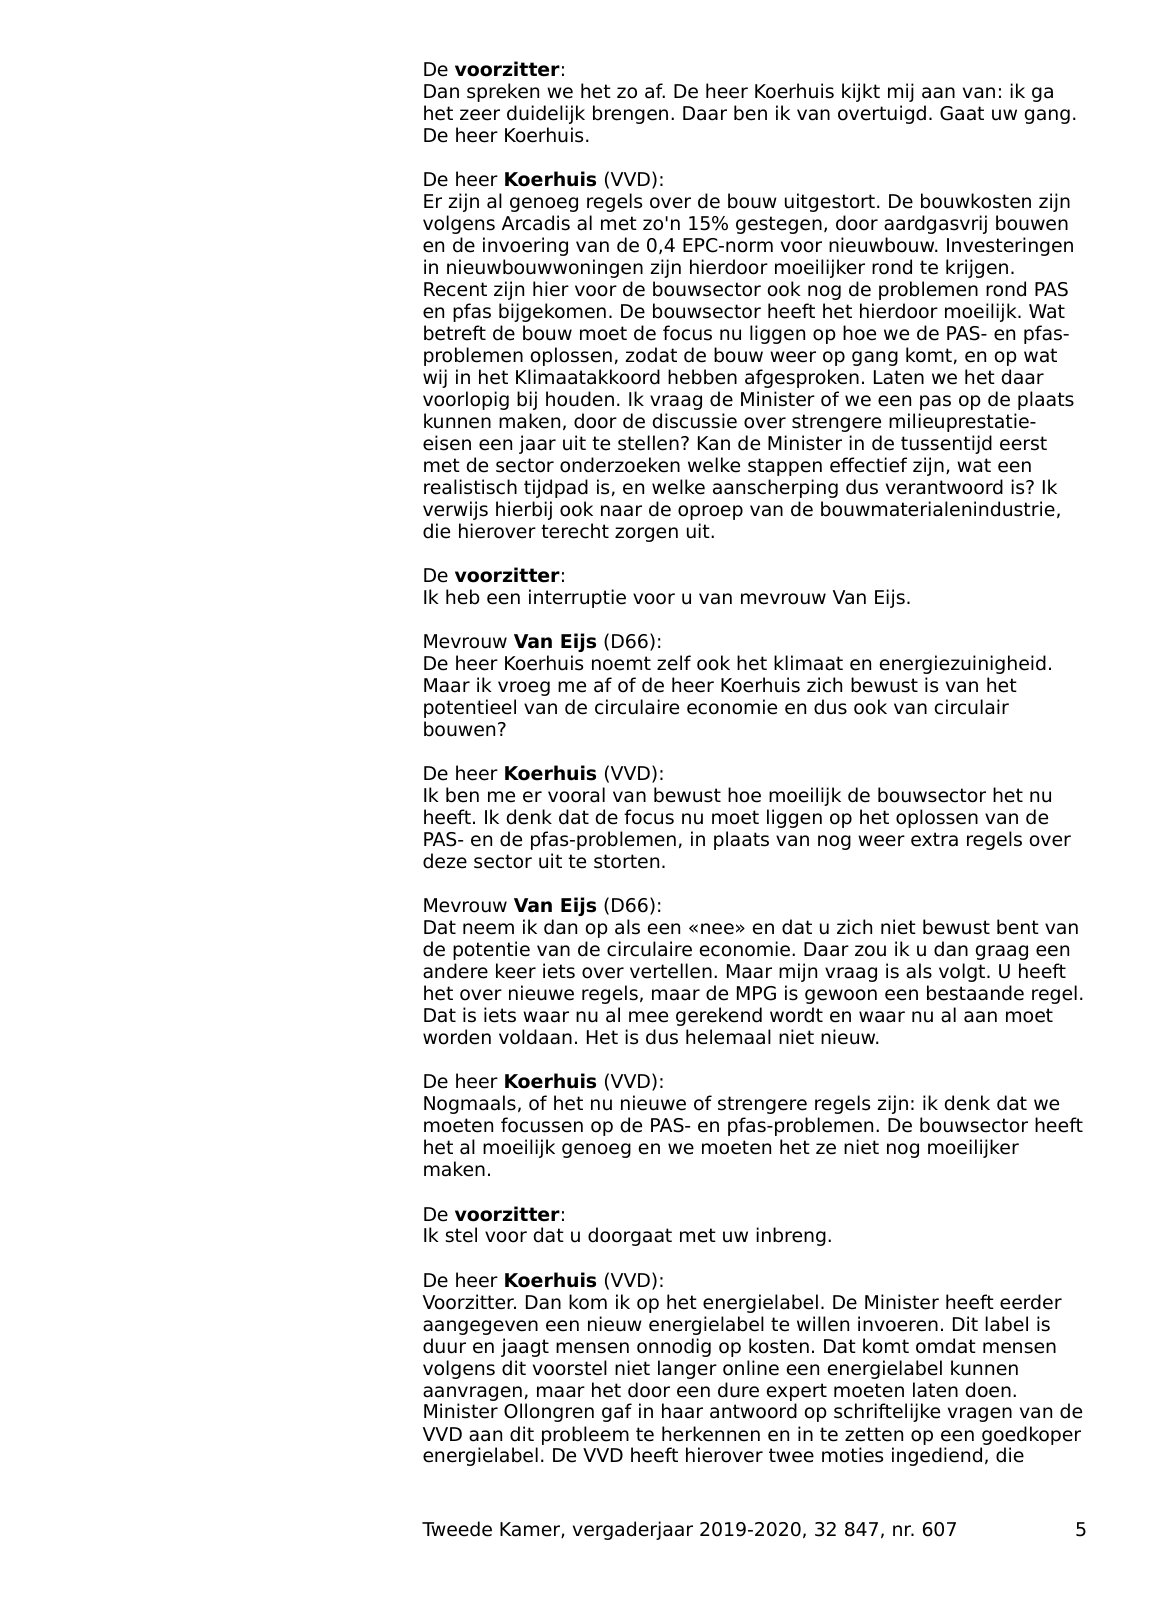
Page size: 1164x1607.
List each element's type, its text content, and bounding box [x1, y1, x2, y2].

text De heer Koerhuis (VVD): [422, 1071, 1087, 1093]
text De heer Koerhuis noemt zelf ook het klimaat en energiezuinigheid. Maar ik vroeg me af of de heer Koerhuis zich bewust is van het potentieel van de circulaire economie en dus ook van circulair bouwen? [422, 653, 1087, 741]
text De heer Koerhuis (VVD): [422, 763, 1087, 785]
text Dat neem ik dan op als een «nee» en dat u zich niet bewust bent van de potentie van de circulaire economie. Daar zou ik u dan graag een andere keer iets over vertellen. Maar mijn vraag is als volgt. U heeft het over nieuwe regels, maar de MPG is gewoon een bestaande regel. Dat is iets waar nu al mee gerekend wordt en waar nu al aan moet worden voldaan. Het is dus helemaal niet nieuw. [422, 917, 1087, 1049]
text Ik ben me er vooral van bewust hoe moeilijk de bouwsector het nu heeft. Ik denk dat de focus nu moet liggen op het oplossen van de PAS- en de pfas-problemen, in plaats van nog weer extra regels over deze sector uit te storten. [422, 785, 1087, 873]
text De voorzitter: [422, 565, 1087, 587]
text Ik heb een interruptie voor u van mevrouw Van Eijs. [422, 587, 1087, 609]
text De voorzitter: [422, 59, 1087, 81]
text Er zijn al genoeg regels over de bouw uitgestort. De bouwkosten zijn volgens Arcadis al met zo'n 15% gestegen, door aardgasvrij bouwen en de invoering van de 0,4 EPC-norm voor nieuwbouw. Investeringen in nieuwbouwwoningen zijn hierdoor moeilijker rond te krijgen. Recent zijn hier voor de bouwsector ook nog de problemen rond PAS en pfas bijgekomen. De bouwsector heeft het hierdoor moeilijk. Wat betreft de bouw moet de focus nu liggen op hoe we de PAS- en pfas-problemen oplossen, zodat de bouw weer op gang komt, en op wat wij in het Klimaatakkoord hebben afgesproken. Laten we het daar voorlopig bij houden. Ik vraag de Minister of we een pas op de plaats kunnen maken, door de discussie over strengere milieuprestatie-eisen een jaar uit te stellen? Kan de Minister in de tussentijd eerst met de sector onderzoeken welke stappen effectief zijn, wat een realistisch tijdpad is, en welke aanscherping dus verantwoord is? Ik verwijs hierbij ook naar de oproep van de bouwmaterialenindustrie, die hierover terecht zorgen uit. [422, 191, 1087, 543]
text Nogmaals, of het nu nieuwe of strengere regels zijn: ik denk dat we moeten focussen op de PAS- en pfas-problemen. De bouwsector heeft het al moeilijk genoeg en we moeten het ze niet nog moeilijker maken. [422, 1093, 1087, 1181]
text De heer Koerhuis (VVD): [422, 169, 1087, 191]
text De heer Koerhuis (VVD): [422, 1269, 1087, 1292]
text Ik stel voor dat u doorgaat met uw inbreng. [422, 1225, 1087, 1247]
text Voorzitter. Dan kom ik op het energielabel. De Minister heeft eerder aangegeven een nieuw energielabel te willen invoeren. Dit label is duur en jaagt mensen onnodig op kosten. Dat komt omdat mensen volgens dit voorstel niet langer online een energielabel kunnen aanvragen, maar het door een dure expert moeten laten doen. Minister Ollongren gaf in haar antwoord op schriftelijke vragen van de VVD aan dit probleem te herkennen en in te zetten op een goedkoper energielabel. De VVD heeft hierover twee moties ingediend, die [422, 1292, 1087, 1467]
text De voorzitter: [422, 1203, 1087, 1225]
text Dan spreken we het zo af. De heer Koerhuis kijkt mij aan van: ik ga het zeer duidelijk brengen. Daar ben ik van overtuigd. Gaat uw gang. De heer Koerhuis. [422, 81, 1087, 147]
text Mevrouw Van Eijs (D66): [422, 631, 1087, 653]
text Mevrouw Van Eijs (D66): [422, 895, 1087, 917]
